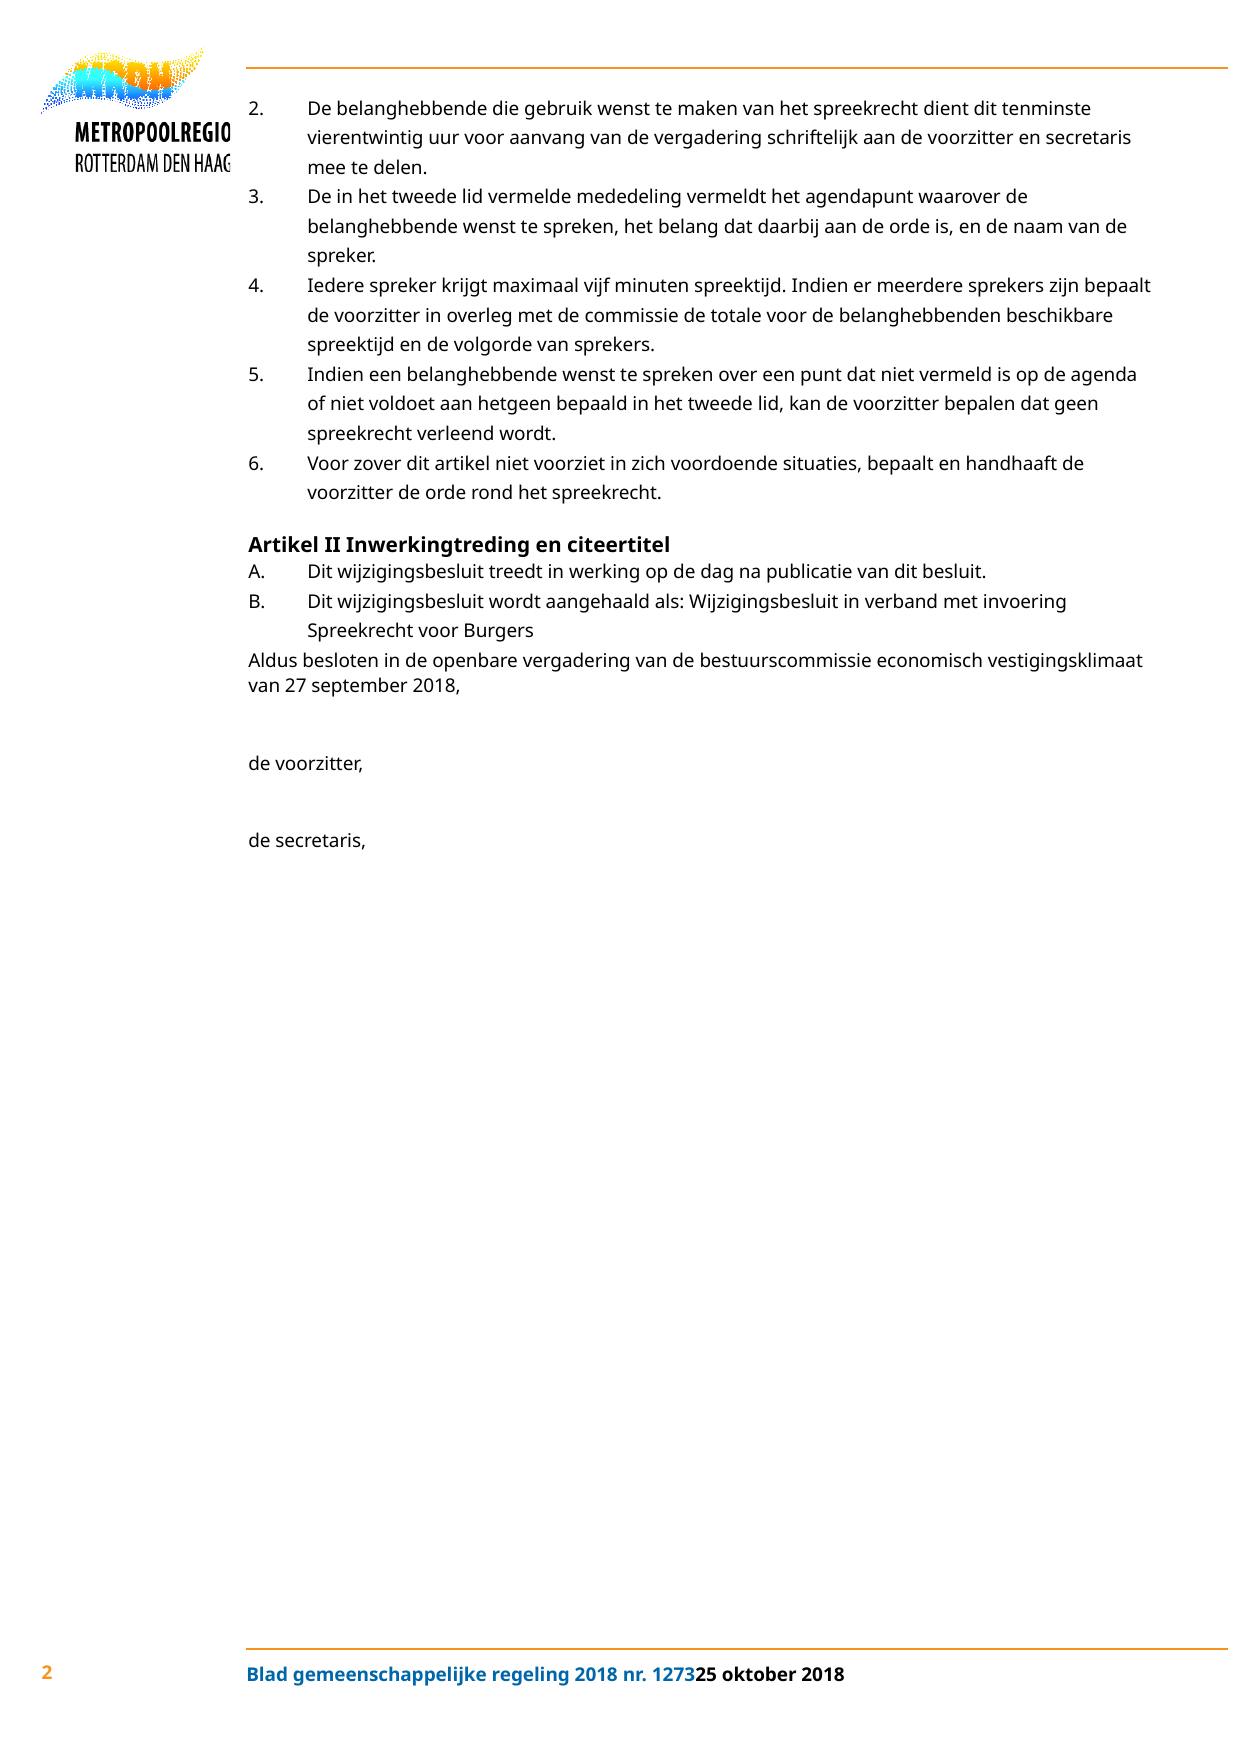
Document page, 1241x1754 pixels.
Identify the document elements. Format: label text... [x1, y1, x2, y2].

list De in het tweede lid vermelde mededeling vermeldt het agendapunt waarover de belanghebbende wenst te spreken, het belang dat daarbij aan de orde is, en de naam van de spreker. [248, 183, 1152, 268]
list Dit wijzigingsbesluit wordt aangehaald als: Wijzigingsbesluit in verband met invoering Spreekrecht voor Burgers [248, 588, 1152, 643]
text Aldus besloten in de openbare vergadering van de bestuurscommissie economisch vestigingsklimaat van 27 september 2018, [248, 647, 1152, 698]
text de voorzitter, [248, 750, 1152, 776]
text de secretaris, [248, 827, 1152, 853]
picture [41, 47, 231, 172]
list Dit wijzigingsbesluit treedt in werking op de dag na publicatie van dit besluit. [248, 558, 1152, 584]
list De belanghebbende die gebruik wenst te maken van het spreekrecht dient dit tenminste vierentwintig uur voor aanvang van de vergadering schriftelijk aan de voorzitter en secretaris mee te delen. [248, 95, 1152, 180]
list Voor zover dit artikel niet voorziet in zich voordoende situaties, bepaalt en handhaaft de voorzitter de orde rond het spreekrecht. [248, 450, 1152, 505]
list Indien een belanghebbende wenst te spreken over een punt dat niet vermeld is op de agenda of niet voldoet aan hetgeen bepaald in het tweede lid, kan de voorzitter bepalen dat geen spreekrecht verleend wordt. [248, 361, 1152, 446]
list Iedere spreker krijgt maximaal vijf minuten spreektijd. Indien er meerdere sprekers zijn bepaalt de voorzitter in overleg met de commissie de totale voor de belanghebbenden beschikbare spreektijd en de volgorde van sprekers. [248, 272, 1152, 357]
text Artikel II Inwerkingtreding en citeertitel [248, 530, 1152, 558]
